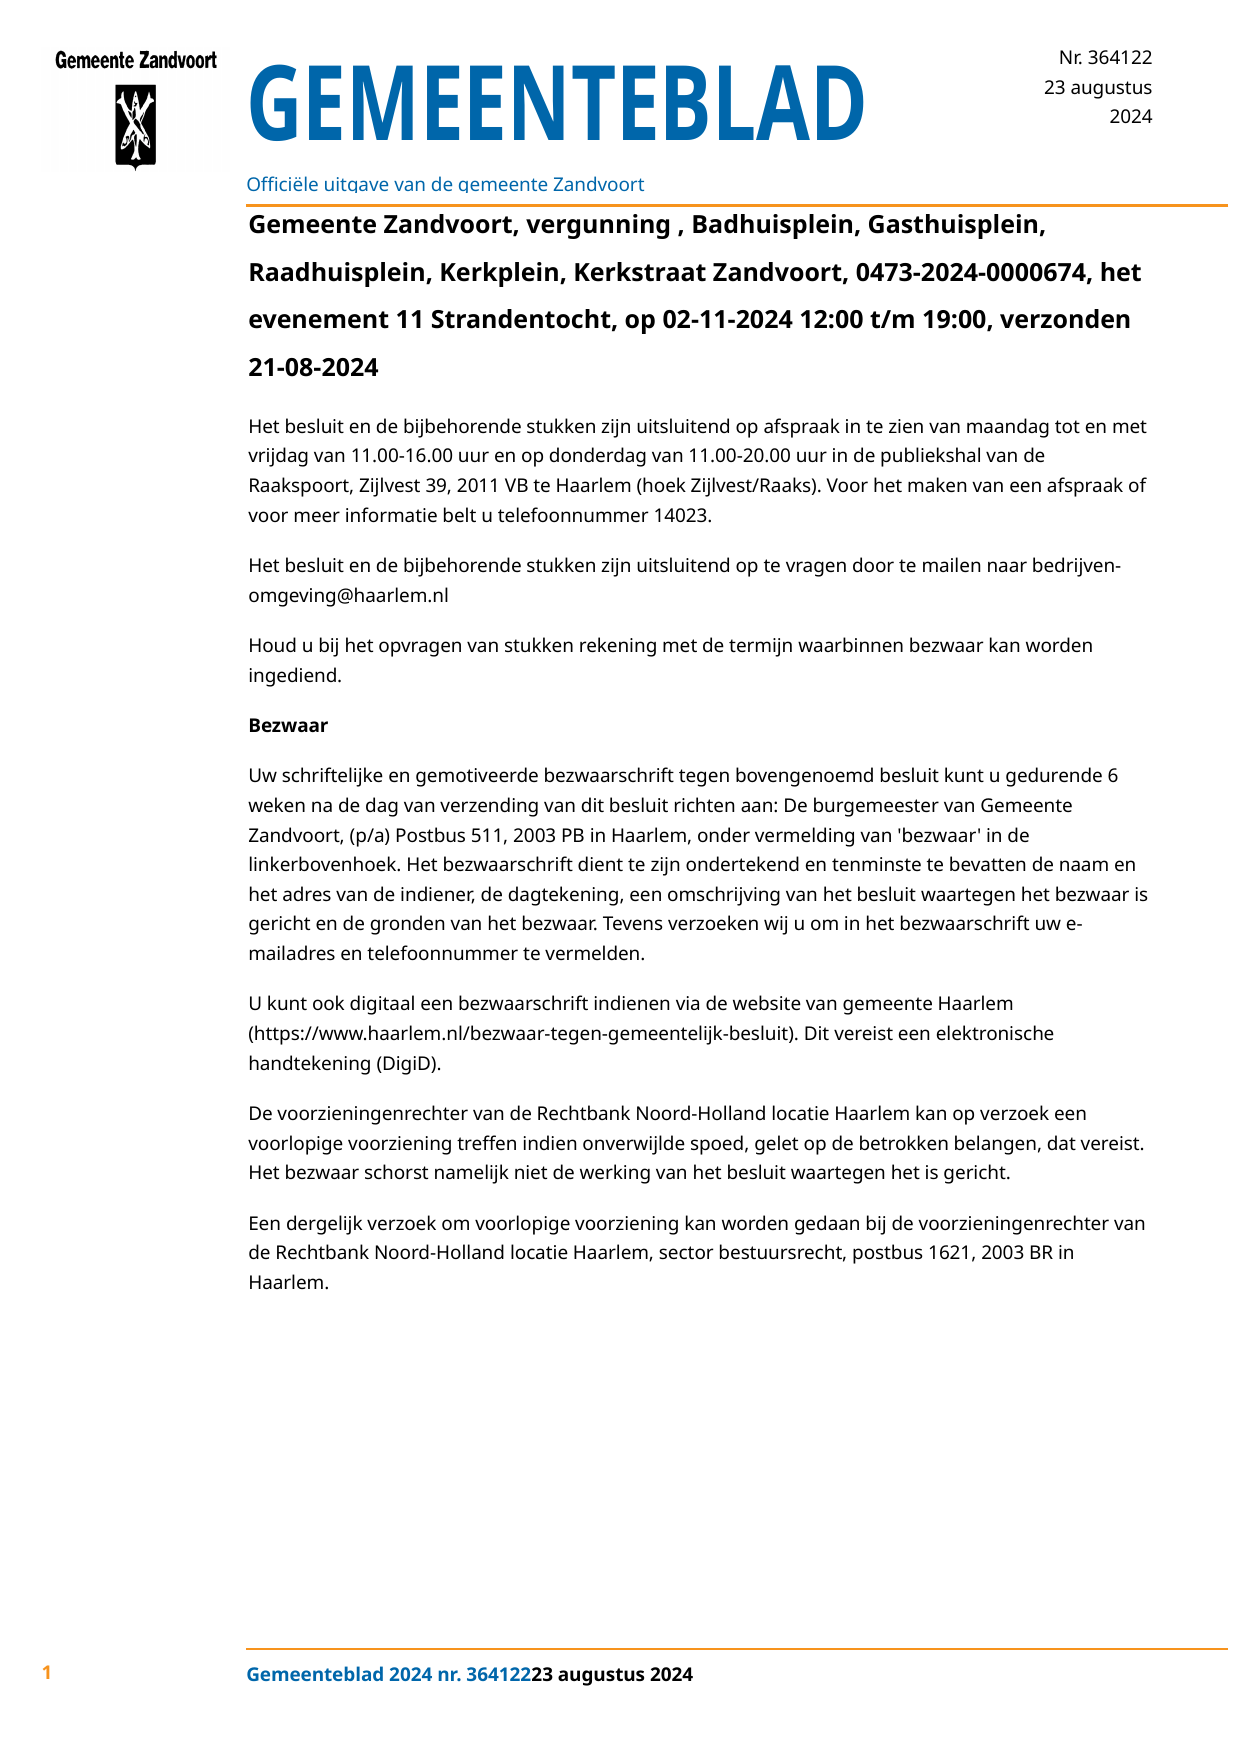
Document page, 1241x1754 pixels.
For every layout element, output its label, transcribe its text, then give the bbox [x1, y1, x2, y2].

text Een dergelijk verzoek om voorlopige voorziening kan worden gedaan bij de voorzieningenrechter van de Rechtbank Noord-Holland locatie Haarlem, sector bestuursrecht, postbus 1621, 2003 BR in Haarlem. [248, 1210, 1152, 1295]
text Bezwaar [248, 712, 1152, 738]
text U kunt ook digitaal een bezwaarschrift indienen via de website van gemeente Haarlem (https://www.haarlem.nl/bezwaar-tegen-gemeentelijk-besluit). Dit vereist een elektronische handtekening (DigiD). [248, 991, 1152, 1076]
picture [41, 47, 231, 172]
text De voorzieningenrechter van de Rechtbank Noord-Holland locatie Haarlem kan op verzoek een voorlopige voorziening treffen indien onverwijlde spoed, gelet op de betrokken belangen, dat vereist. Het bezwaar schorst namelijk niet de werking van het besluit waartegen het is gericht. [248, 1100, 1152, 1185]
text Het besluit en de bijbehorende stukken zijn uitsluitend op te vragen door te mailen naar bedrijven-omgeving@haarlem.nl [248, 552, 1152, 608]
text Het besluit en de bijbehorende stukken zijn uitsluitend op afspraak in te zien van maandag tot en met vrijdag van 11.00-16.00 uur en op donderdag van 11.00-20.00 uur in de publiekshal van de Raakspoort, Zijlvest 39, 2011 VB te Haarlem (hoek Zijlvest/Raaks). Voor het maken van een afspraak of voor meer informatie belt u telefoonnummer 14023. [248, 413, 1152, 528]
text Uw schriftelijke en gemotiveerde bezwaarschrift tegen bovengenoemd besluit kunt u gedurende 6 weken na de dag van verzending van dit besluit richten aan: De burgemeester van Gemeente Zandvoort, (p/a) Postbus 511, 2003 PB in Haarlem, onder vermelding van 'bezwaar' in de linkerbovenhoek. Het bezwaarschrift dient te zijn ondertekend en tenminste te bevatten de naam en het adres van de indiener, de dagtekening, een omschrijving van het besluit waartegen het bezwaar is gericht en de gronden van het bezwaar. Tevens verzoeken wij u om in het bezwaarschrift uw e-mailadres en telefoonnummer te vermelden. [248, 763, 1152, 966]
text Gemeente Zandvoort, vergunning , Badhuisplein, Gasthuisplein, Raadhuisplein, Kerkplein, Kerkstraat Zandvoort, 0473-2024-0000674, het evenement 11 Strandentocht, op 02-11-2024 12:00 t/m 19:00, verzonden 21-08-2024 [248, 207, 1152, 384]
text Houd u bij het opvragen van stukken rekening met de termijn waarbinnen bezwaar kan worden ingediend. [248, 632, 1152, 688]
